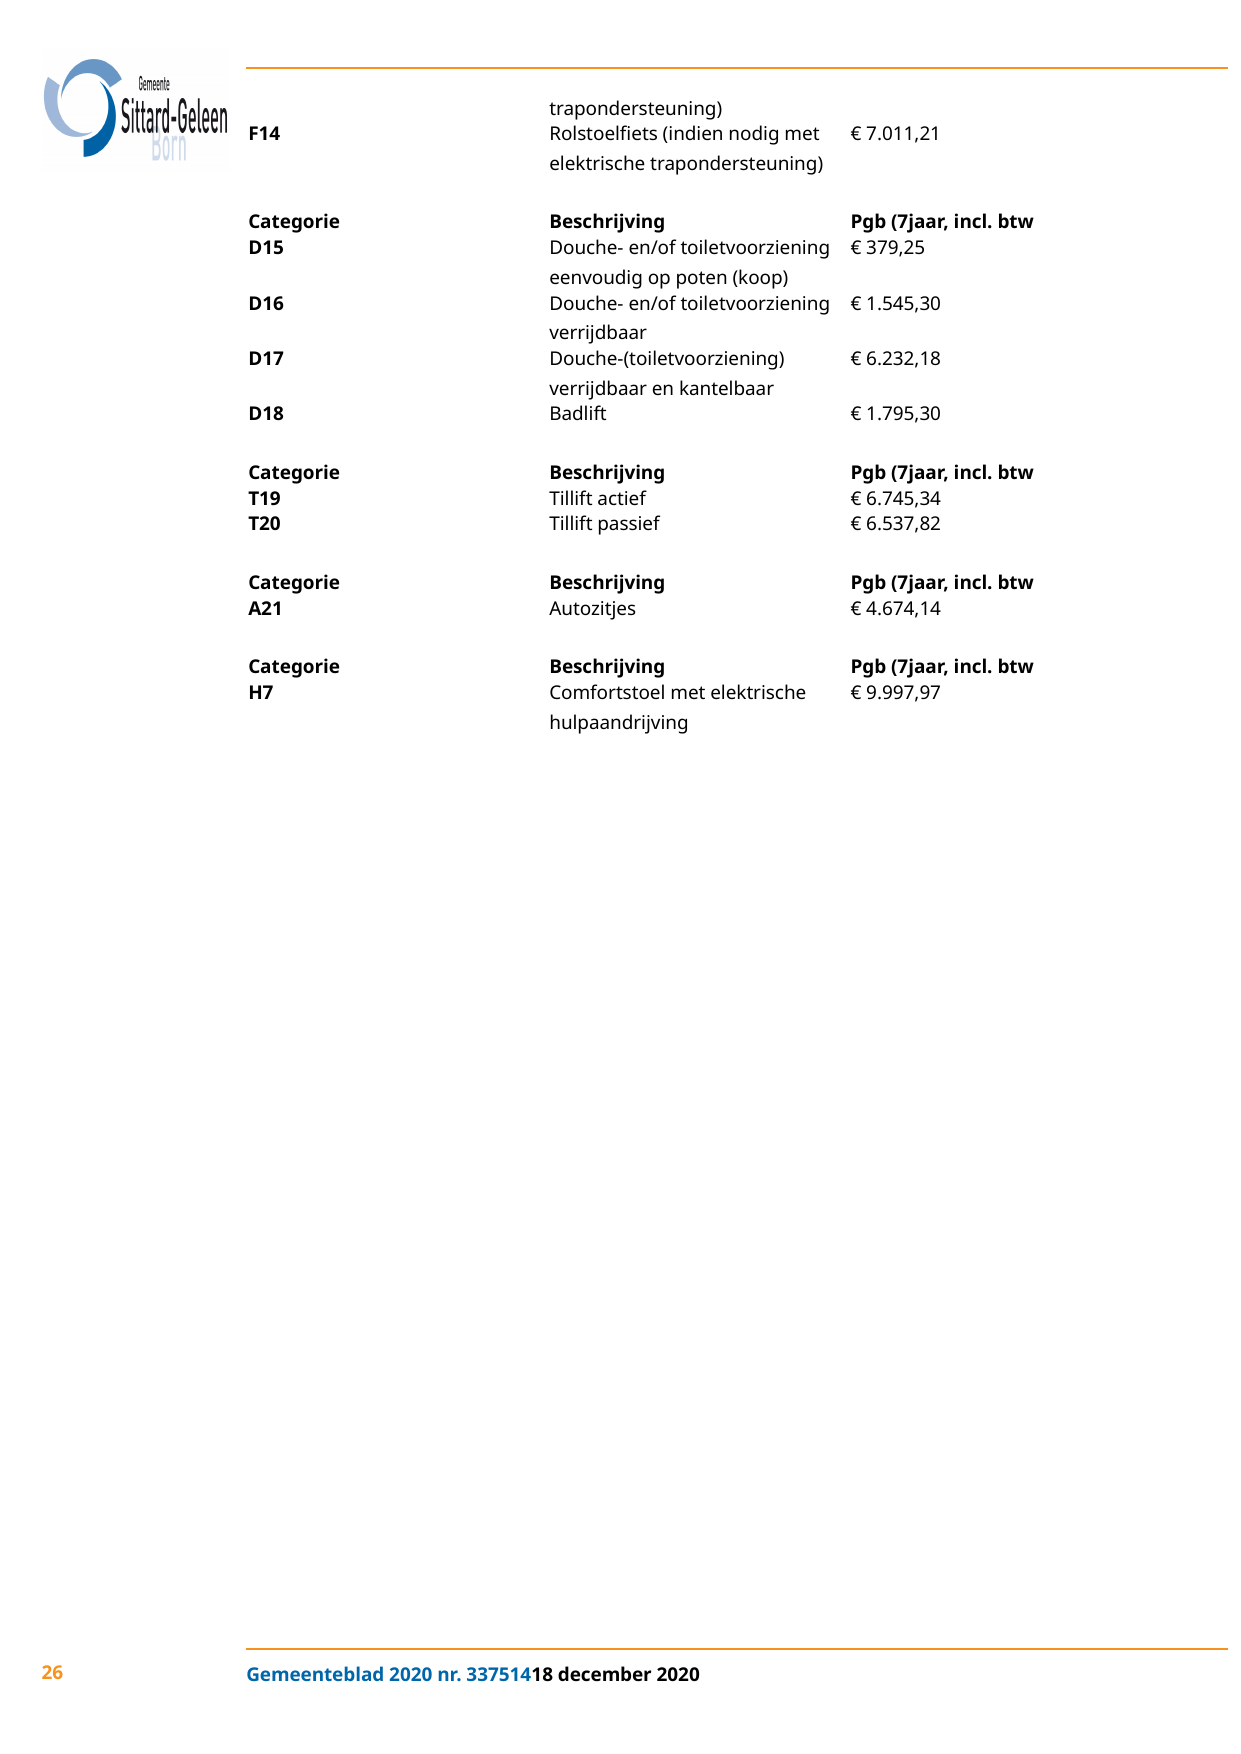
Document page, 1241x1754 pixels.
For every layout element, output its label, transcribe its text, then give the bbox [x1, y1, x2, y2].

table_cell € 6.232,18 [850, 345, 1152, 400]
table_cell Douche- en/of toiletvoorziening verrijdbaar [549, 290, 850, 345]
table_cell trapondersteuning) [549, 95, 850, 121]
table_header Pgb (7jaar, incl. btw [850, 654, 1152, 679]
table_cell Tillift passief [549, 511, 850, 536]
table_cell T19 [248, 485, 549, 511]
table_cell A21 [248, 595, 549, 621]
table_header Categorie [248, 209, 549, 234]
table_cell Tillift actief [549, 485, 850, 511]
table_cell Comfortstoel met elektrische hulpaandrijving [549, 679, 850, 734]
table_cell Rolstoelfiets (indien nodig met elektrische trapondersteuning) [549, 121, 850, 176]
table_cell F14 [248, 121, 549, 176]
table_header Pgb (7jaar, incl. btw [850, 459, 1152, 485]
table_cell € 9.997,97 [850, 679, 1152, 734]
table_header Beschrijving [549, 569, 850, 595]
table_cell [850, 95, 1152, 121]
table_cell € 6.537,82 [850, 511, 1152, 536]
table_header Pgb (7jaar, incl. btw [850, 209, 1152, 234]
table_cell Douche-(toiletvoorziening) verrijdbaar en kantelbaar [549, 345, 850, 400]
table_cell Autozitjes [549, 595, 850, 621]
table_header Beschrijving [549, 209, 850, 234]
table_cell € 1.545,30 [850, 290, 1152, 345]
table_header Pgb (7jaar, incl. btw [850, 569, 1152, 595]
table_cell D16 [248, 290, 549, 345]
table_cell Douche- en/of toiletvoorziening eenvoudig op poten (koop) [549, 235, 850, 290]
table_header Categorie [248, 569, 549, 595]
table_cell € 7.011,21 [850, 121, 1152, 176]
table_header Categorie [248, 654, 549, 679]
table_cell T20 [248, 511, 549, 536]
table_cell € 379,25 [850, 235, 1152, 290]
table_cell D17 [248, 345, 549, 400]
table_cell € 1.795,30 [850, 400, 1152, 426]
picture [41, 47, 231, 172]
table_cell Badlift [549, 400, 850, 426]
table_cell € 4.674,14 [850, 595, 1152, 621]
table_cell H7 [248, 679, 549, 734]
table_header Beschrijving [549, 459, 850, 485]
table_cell € 6.745,34 [850, 485, 1152, 511]
table_cell D15 [248, 235, 549, 290]
table_cell [248, 95, 549, 121]
table_header Beschrijving [549, 654, 850, 679]
table_cell D18 [248, 400, 549, 426]
table_header Categorie [248, 459, 549, 485]
